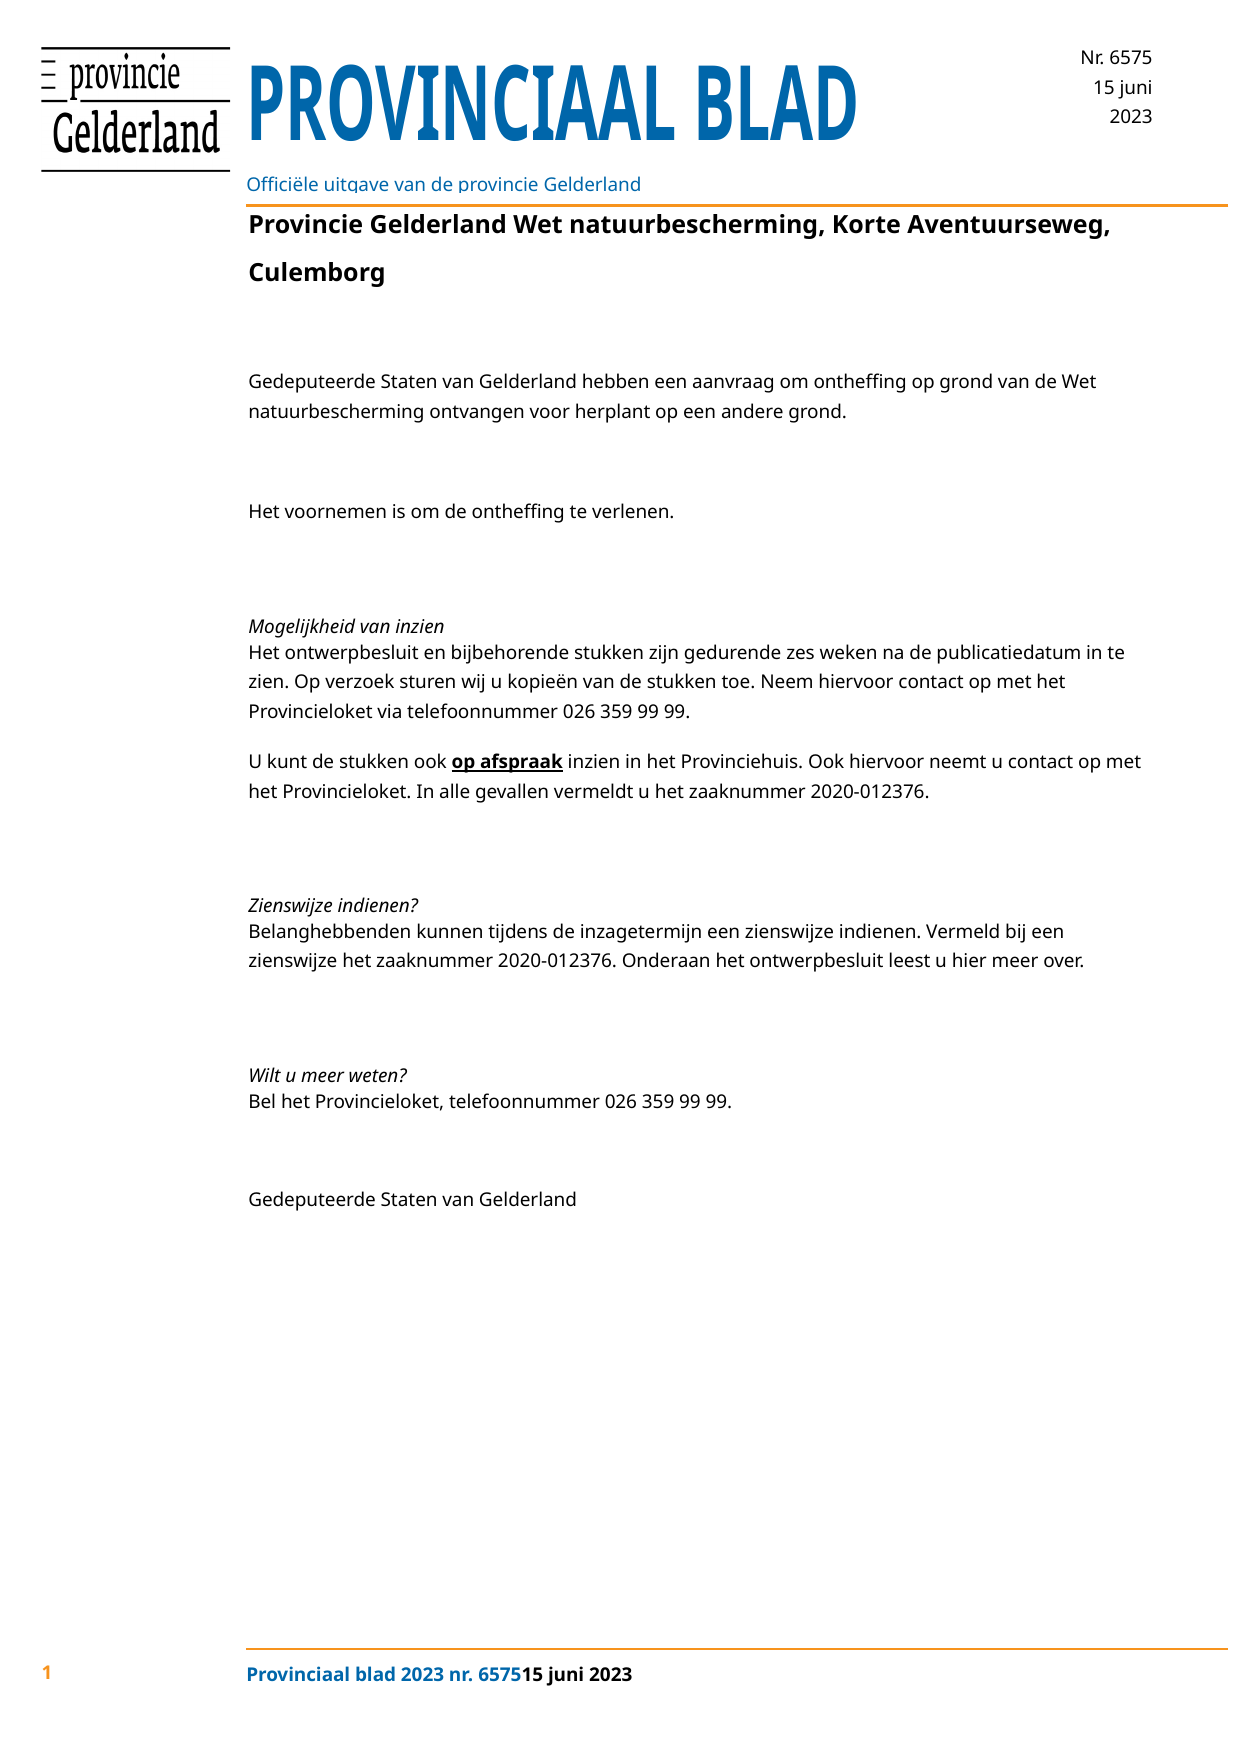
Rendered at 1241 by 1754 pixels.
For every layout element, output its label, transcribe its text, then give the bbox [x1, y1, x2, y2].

text Zienswijze indienen? [248, 892, 1152, 918]
text Gedeputeerde Staten van Gelderland hebben een aanvraag om ontheffing op grond van de Wet natuurbescherming ontvangen voor herplant op een andere grond. [248, 368, 1152, 424]
text Wilt u meer weten? [248, 1062, 1152, 1088]
text Provincie Gelderland Wet natuurbescherming, Korte Aventuurseweg, Culemborg [248, 207, 1152, 288]
text Het ontwerpbesluit en bijbehorende stukken zijn gedurende zes weken na de publicatiedatum in te zien. Op verzoek sturen wij u kopieën van de stukken toe. Neem hiervoor contact op met het Provincieloket via telefoonnummer 026 359 99 99. [248, 639, 1152, 724]
text Mogelijkheid van inzien [248, 613, 1152, 639]
text Gedeputeerde Staten van Gelderland [248, 1186, 1152, 1212]
text U kunt de stukken ook op afspraak inzien in het Provinciehuis. Ook hiervoor neemt u contact op met het Provincieloket. In alle gevallen vermeldt u het zaaknummer 2020-012376. [248, 748, 1152, 804]
text Het voornemen is om de ontheffing te verlenen. [248, 499, 1152, 524]
text Belanghebbenden kunnen tijdens de inzagetermijn een zienswijze indienen. Vermeld bij een zienswijze het zaaknummer 2020-012376. Onderaan het ontwerpbesluit leest u hier meer over. [248, 918, 1152, 973]
picture [41, 47, 231, 172]
text Bel het Provincieloket, telefoonnummer 026 359 99 99. [248, 1088, 1152, 1113]
